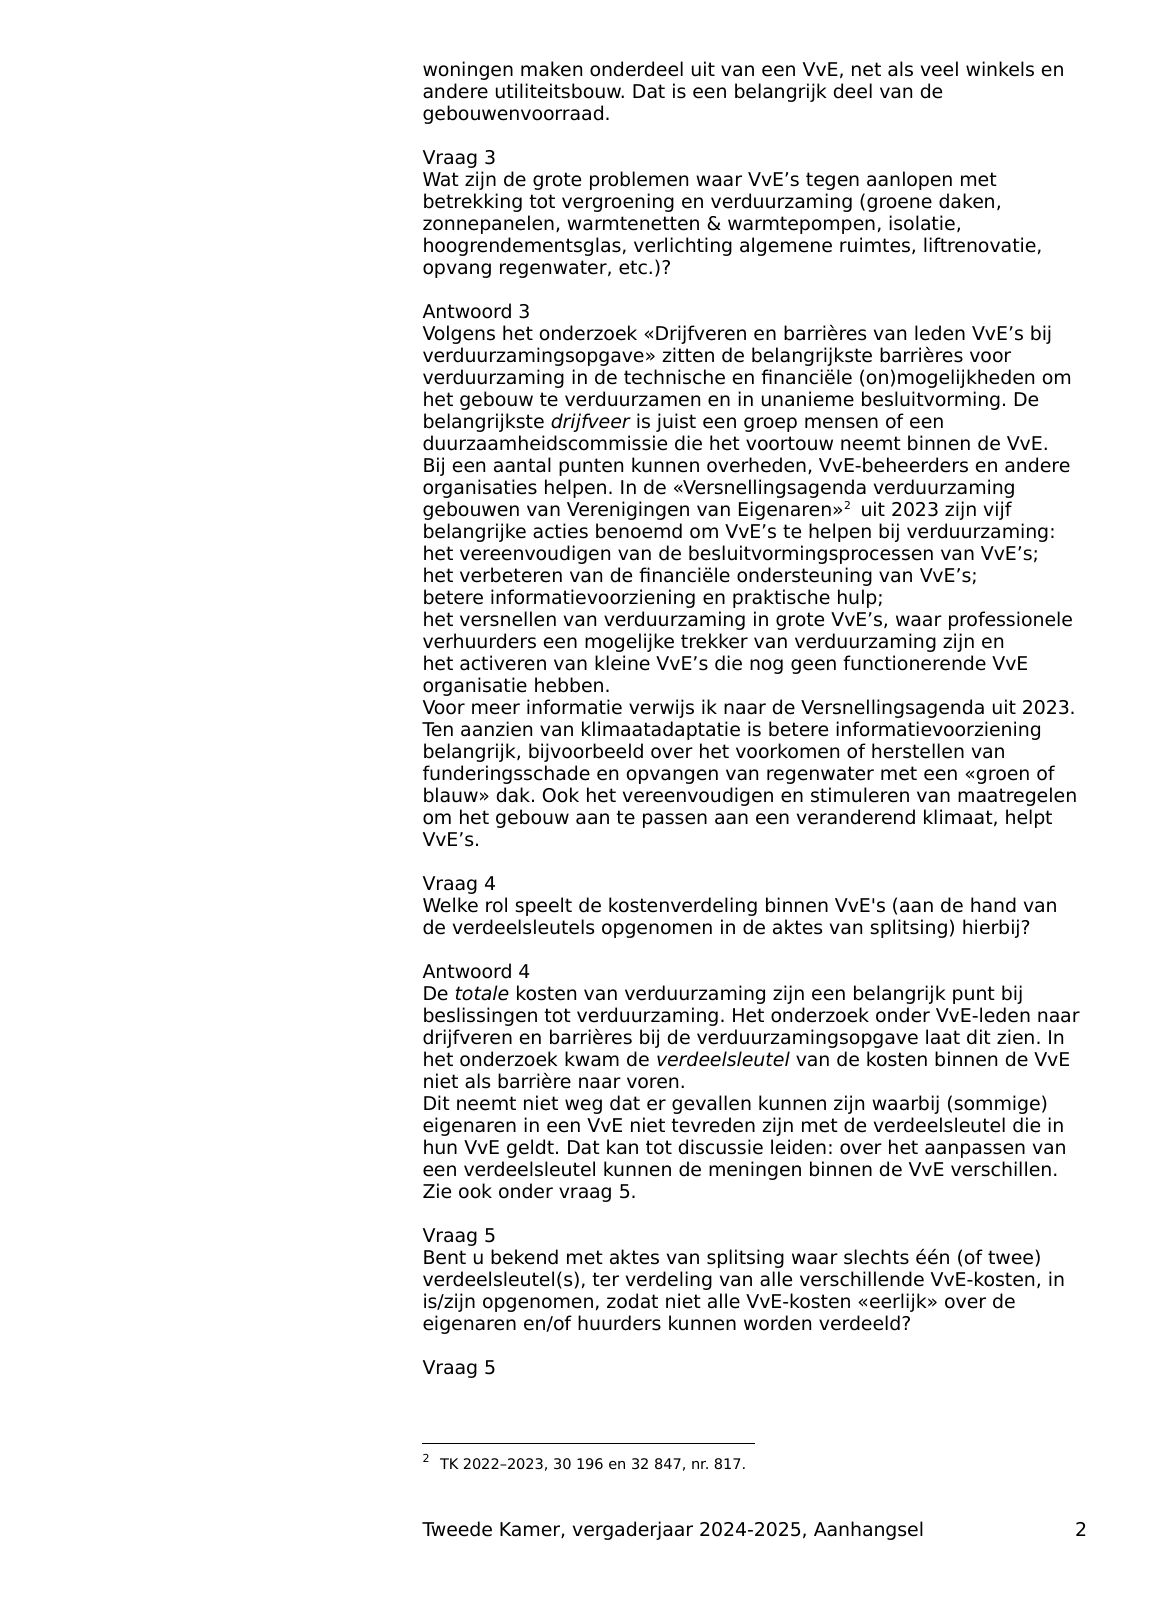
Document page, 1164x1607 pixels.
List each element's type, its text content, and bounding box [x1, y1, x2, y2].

text Vraag 5 [422, 1225, 1087, 1247]
text Vraag 4 [422, 873, 1087, 895]
text Antwoord 3 [422, 301, 1087, 323]
text Vraag 3 [422, 147, 1087, 169]
text het vereenvoudigen van de besluitvormingsprocessen van VvE’s; [422, 543, 1087, 565]
text woningen maken onderdeel uit van een VvE, net als veel winkels en andere utiliteitsbouw. Dat is een belangrijk deel van de gebouwenvoorraad. [422, 59, 1087, 125]
text Wat zijn de grote problemen waar VvE’s tegen aanlopen met betrekking tot vergroening en verduurzaming (groene daken, zonnepanelen, warmtenetten & warmtepompen, isolatie, hoogrendementsglas, verlichting algemene ruimtes, liftrenovatie, opvang regenwater, etc.)? [422, 169, 1087, 279]
text Bent u bekend met aktes van splitsing waar slechts één (of twee) verdeelsleutel(s), ter verdeling van alle verschillende VvE-kosten, in is/zijn opgenomen, zodat niet alle VvE-kosten «eerlijk» over de eigenaren en/of huurders kunnen worden verdeeld? [422, 1247, 1087, 1335]
text Bij een aantal punten kunnen overheden, VvE-beheerders en andere organisaties helpen. In de «Versnellingsagenda verduurzaming gebouwen van Verenigingen van Eigenaren» uit 2023 zijn vijf belangrijke acties benoemd om VvE’s te helpen bij verduurzaming: [422, 455, 1087, 543]
text betere informatievoorziening en praktische hulp; [422, 587, 1087, 609]
text Dit neemt niet weg dat er gevallen kunnen zijn waarbij (sommige) eigenaren in een VvE niet tevreden zijn met de verdeelsleutel die in hun VvE geldt. Dat kan tot discussie leiden: over het aanpassen van een verdeelsleutel kunnen de meningen binnen de VvE verschillen. Zie ook onder vraag 5. [422, 1093, 1087, 1203]
text TK 2022–2023, 30 196 en 32 847, nr. 817. [422, 1452, 1087, 1474]
text het activeren van kleine VvE’s die nog geen functionerende VvE organisatie hebben. [422, 653, 1087, 697]
text Antwoord 4 [422, 961, 1087, 983]
text Welke rol speelt de kostenverdeling binnen VvE's (aan de hand van de verdeelsleutels opgenomen in de aktes van splitsing) hierbij? [422, 895, 1087, 939]
text De totale kosten van verduurzaming zijn een belangrijk punt bij beslissingen tot verduurzaming. Het onderzoek onder VvE-leden naar drijfveren en barrières bij de verduurzamingsopgave laat dit zien. In het onderzoek kwam de verdeelsleutel van de kosten binnen de VvE niet als barrière naar voren. [422, 983, 1087, 1093]
text Volgens het onderzoek «Drijfveren en barrières van leden VvE’s bij verduurzamingsopgave» zitten de belangrijkste barrières voor verduurzaming in de technische en financiële (on)mogelijkheden om het gebouw te verduurzamen en in unanieme besluitvorming. De belangrijkste drijfveer is juist een groep mensen of een duurzaamheidscommissie die het voortouw neemt binnen de VvE. [422, 323, 1087, 455]
text Vraag 5 [422, 1357, 1087, 1379]
text het verbeteren van de financiële ondersteuning van VvE’s; [422, 565, 1087, 587]
text het versnellen van verduurzaming in grote VvE’s, waar professionele verhuurders een mogelijke trekker van verduurzaming zijn en [422, 609, 1087, 653]
text Voor meer informatie verwijs ik naar de Versnellingsagenda uit 2023. Ten aanzien van klimaatadaptatie is betere informatievoorziening belangrijk, bijvoorbeeld over het voorkomen of herstellen van funderingsschade en opvangen van regenwater met een «groen of blauw» dak. Ook het vereenvoudigen en stimuleren van maatregelen om het gebouw aan te passen aan een veranderend klimaat, helpt VvE’s. [422, 697, 1087, 851]
